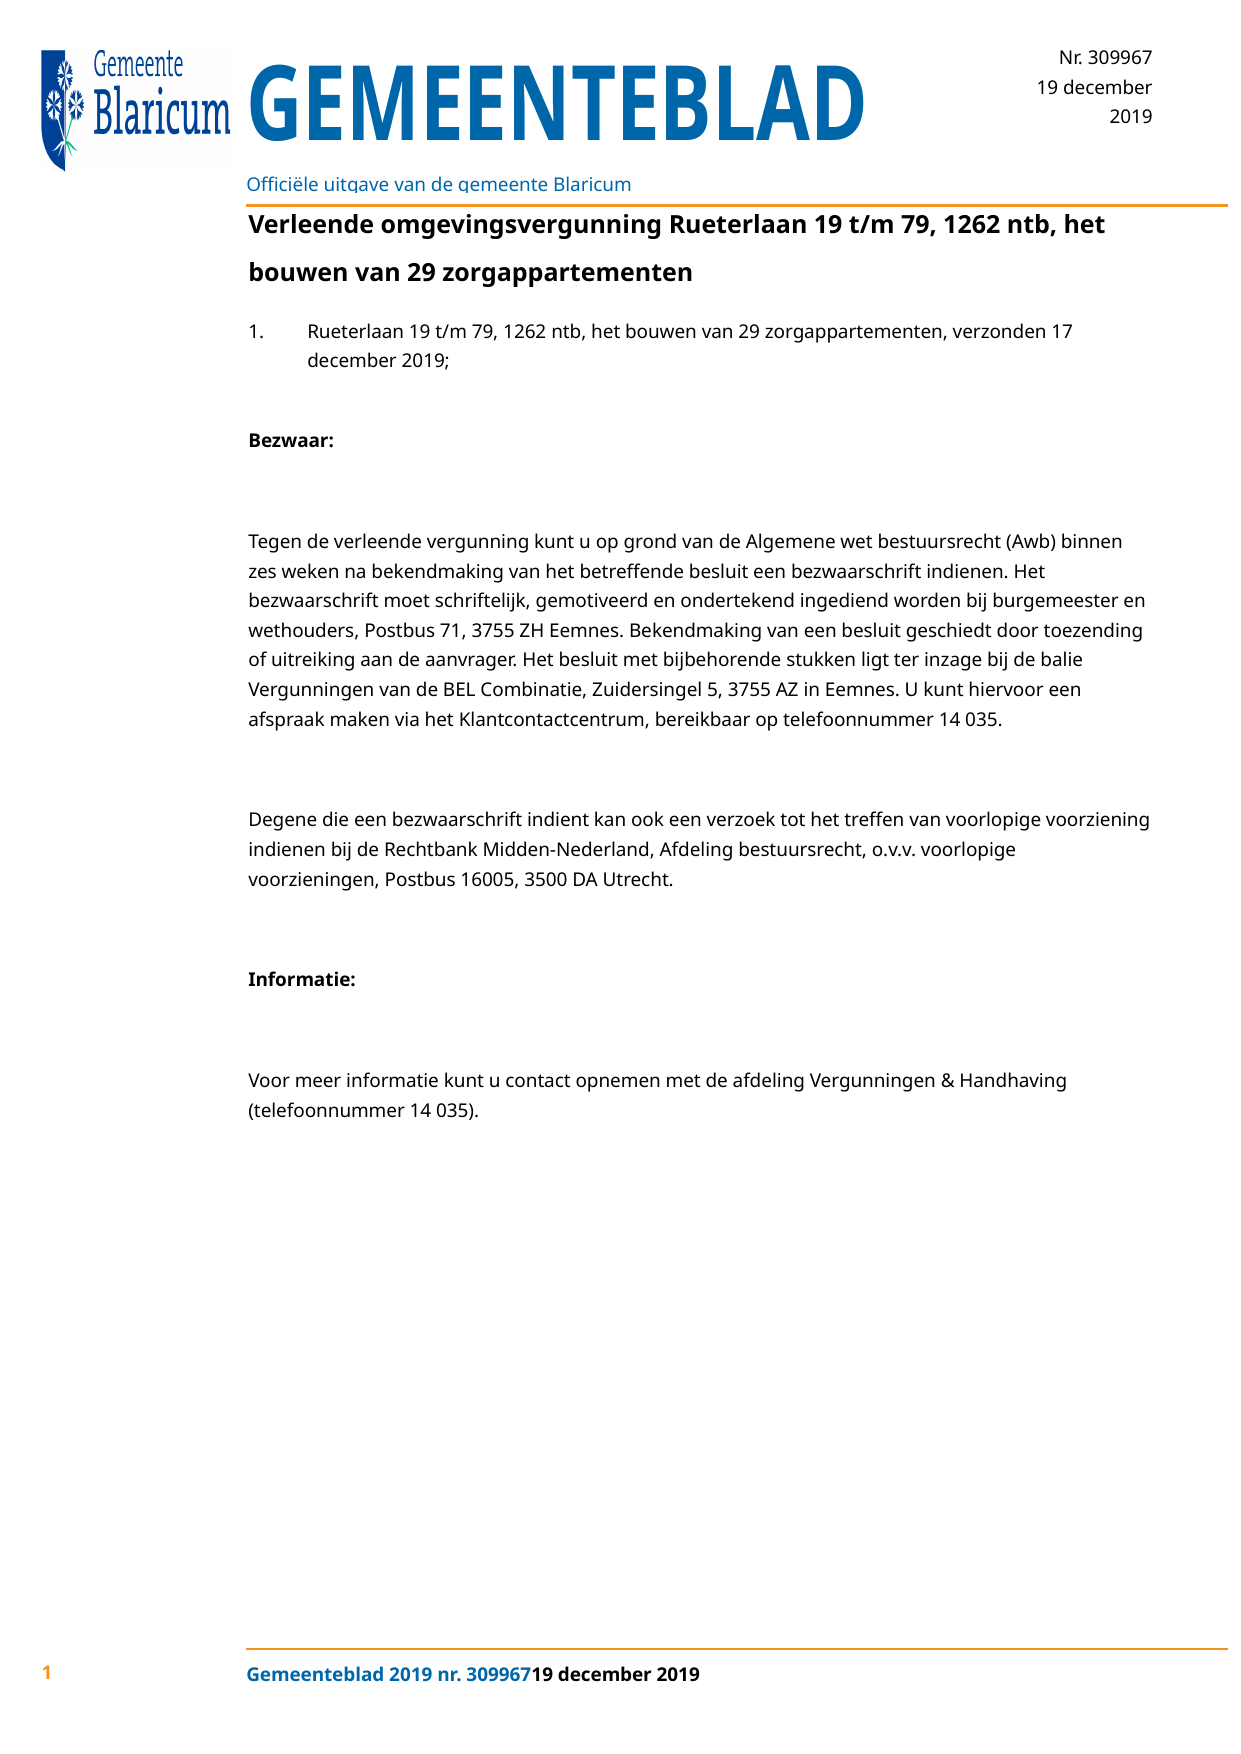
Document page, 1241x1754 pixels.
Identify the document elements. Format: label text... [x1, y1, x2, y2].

list Rueterlaan 19 t/m 79, 1262 ntb, het bouwen van 29 zorgappartementen, verzonden 17 december 2019; [248, 318, 1152, 373]
text Voor meer informatie kunt u contact opnemen met de afdeling Vergunningen & Handhaving (telefoonnummer 14 035). [248, 1067, 1152, 1123]
text Degene die een bezwaarschrift indient kan ook een verzoek tot het treffen van voorlopige voorziening indienen bij de Rechtbank Midden-Nederland, Afdeling bestuursrecht, o.v.v. voorlopige voorzieningen, Postbus 16005, 3500 DA Utrecht. [248, 807, 1152, 892]
text Verleende omgevingsvergunning Rueterlaan 19 t/m 79, 1262 ntb, het bouwen van 29 zorgappartementen [248, 207, 1152, 288]
text Tegen de verleende vergunning kunt u op grond van de Algemene wet bestuursrecht (Awb) binnen zes weken na bekendmaking van het betreffende besluit een bezwaarschrift indienen. Het bezwaarschrift moet schriftelijk, gemotiveerd en ondertekend ingediend worden bij burgemeester en wethouders, Postbus 71, 3755 ZH Eemnes. Bekendmaking van een besluit geschiedt door toezending of uitreiking aan de aanvrager. Het besluit met bijbehorende stukken ligt ter inzage bij de balie Vergunningen van de BEL Combinatie, Zuidersingel 5, 3755 AZ in Eemnes. U kunt hiervoor een afspraak maken via het Klantcontactcentrum, bereikbaar op telefoonnummer 14 035. [248, 528, 1152, 732]
text Bezwaar: [248, 427, 1152, 453]
picture [41, 47, 231, 172]
text Informatie: [248, 967, 1152, 992]
